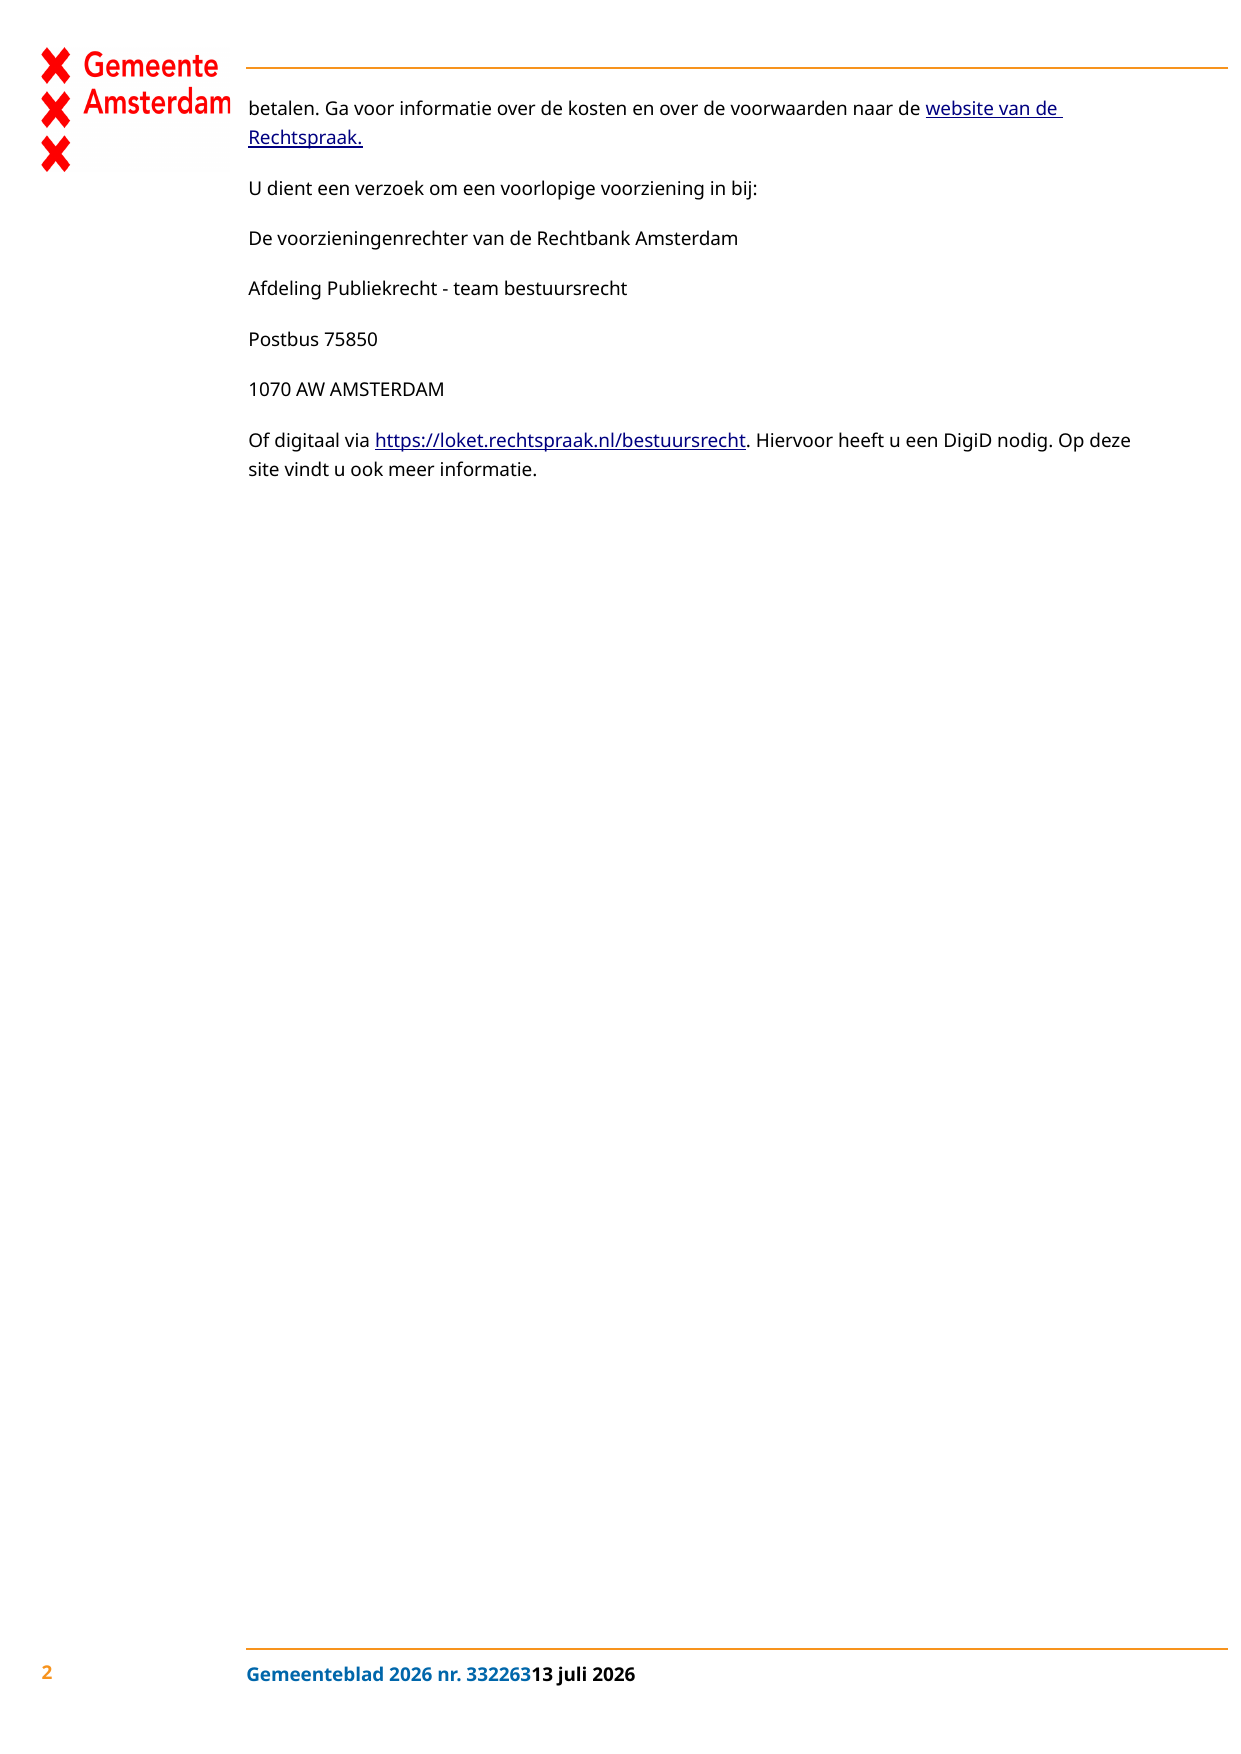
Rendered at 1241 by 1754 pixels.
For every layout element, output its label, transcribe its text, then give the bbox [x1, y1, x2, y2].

text Of digitaal via https://loket.rechtspraak.nl/bestuursrecht. Hiervoor heeft u een DigiD nodig. Op deze site vindt u ook meer informatie. [248, 427, 1152, 482]
picture [41, 47, 231, 172]
text betalen. Ga voor informatie over de kosten en over de voorwaarden naar de website van de Rechtspraak. [248, 95, 1152, 150]
text Afdeling Publiekrecht - team bestuursrecht [248, 276, 1152, 301]
text 1070 AW AMSTERDAM [248, 376, 1152, 402]
text De voorzieningenrechter van de Rechtbank Amsterdam [248, 225, 1152, 251]
text U dient een verzoek om een voorlopige voorziening in bij: [248, 175, 1152, 201]
text Postbus 75850 [248, 326, 1152, 352]
